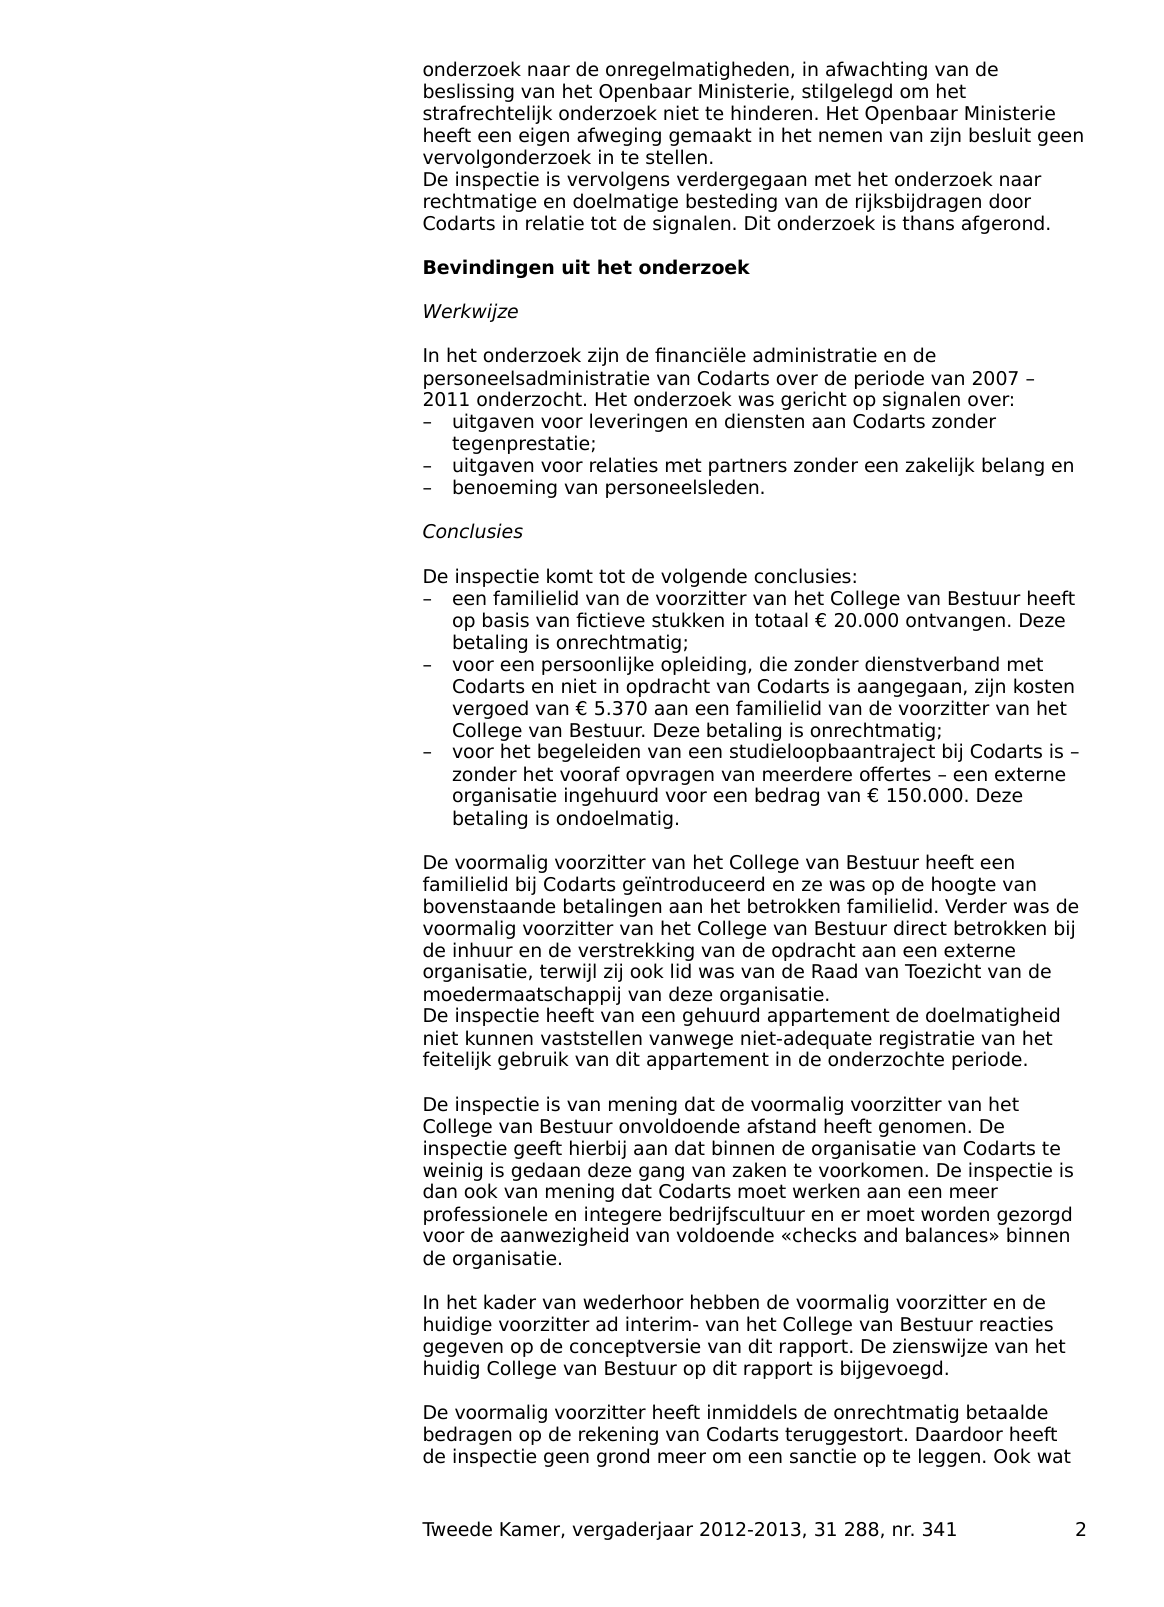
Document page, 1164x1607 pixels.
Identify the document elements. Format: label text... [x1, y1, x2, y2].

text – benoeming van personeelsleden. [422, 477, 1087, 499]
text – uitgaven voor leveringen en diensten aan Codarts zonder tegenprestatie; [422, 411, 1087, 455]
text De inspectie is vervolgens verdergegaan met het onderzoek naar rechtmatige en doelmatige besteding van de rijksbijdragen door Codarts in relatie tot de signalen. Dit onderzoek is thans afgerond. [422, 169, 1087, 235]
text – voor een persoonlijke opleiding, die zonder dienstverband met Codarts en niet in opdracht van Codarts is aangegaan, zijn kosten vergoed van € 5.370 aan een familielid van de voorzitter van het College van Bestuur. Deze betaling is onrechtmatig; [422, 653, 1087, 741]
text – een familielid van de voorzitter van het College van Bestuur heeft op basis van fictieve stukken in totaal € 20.000 ontvangen. Deze betaling is onrechtmatig; [422, 588, 1087, 653]
text De inspectie komt tot de volgende conclusies: [422, 566, 1087, 588]
text In het kader van wederhoor hebben de voormalig voorzitter en de huidige voorzitter ad interim- van het College van Bestuur reacties gegeven op de conceptversie van dit rapport. De zienswijze van het huidig College van Bestuur op dit rapport is bijgevoegd. [422, 1292, 1087, 1379]
text onderzoek naar de onregelmatigheden, in afwachting van de beslissing van het Openbaar Ministerie, stilgelegd om het strafrechtelijk onderzoek niet te hinderen. Het Openbaar Ministerie heeft een eigen afweging gemaakt in het nemen van zijn besluit geen vervolgonderzoek in te stellen. [422, 59, 1087, 169]
text De inspectie is van mening dat de voormalig voorzitter van het College van Bestuur onvoldoende afstand heeft genomen. De inspectie geeft hierbij aan dat binnen de organisatie van Codarts te weinig is gedaan deze gang van zaken te voorkomen. De inspectie is dan ook van mening dat Codarts moet werken aan een meer professionele en integere bedrijfscultuur en er moet worden gezorgd voor de aanwezigheid van voldoende «checks and balances» binnen de organisatie. [422, 1093, 1087, 1269]
text – voor het begeleiden van een studieloopbaantraject bij Codarts is – zonder het vooraf opvragen van meerdere offertes – een externe organisatie ingehuurd voor een bedrag van € 150.000. Deze betaling is ondoelmatig. [422, 741, 1087, 829]
text De inspectie heeft van een gehuurd appartement de doelmatigheid niet kunnen vaststellen vanwege niet-adequate registratie van het feitelijk gebruik van dit appartement in de onderzochte periode. [422, 1005, 1087, 1071]
subtitle Conclusies [422, 521, 1087, 543]
text De voormalig voorzitter heeft inmiddels de onrechtmatig betaalde bedragen op de rekening van Codarts teruggestort. Daardoor heeft de inspectie geen grond meer om een sanctie op te leggen. Ook wat [422, 1402, 1087, 1468]
text In het onderzoek zijn de financiële administratie en de personeelsadministratie van Codarts over de periode van 2007 – 2011 onderzocht. Het onderzoek was gericht op signalen over: [422, 345, 1087, 411]
text De voormalig voorzitter van het College van Bestuur heeft een familielid bij Codarts geïntroduceerd en ze was op de hoogte van bovenstaande betalingen aan het betrokken familielid. Verder was de voormalig voorzitter van het College van Bestuur direct betrokken bij de inhuur en de verstrekking van de opdracht aan een externe organisatie, terwijl zij ook lid was van de Raad van Toezicht van de moedermaatschappij van deze organisatie. [422, 852, 1087, 1005]
subtitle Bevindingen uit het onderzoek [422, 257, 1087, 279]
text – uitgaven voor relaties met partners zonder een zakelijk belang en [422, 455, 1087, 477]
subtitle Werkwijze [422, 301, 1087, 323]
